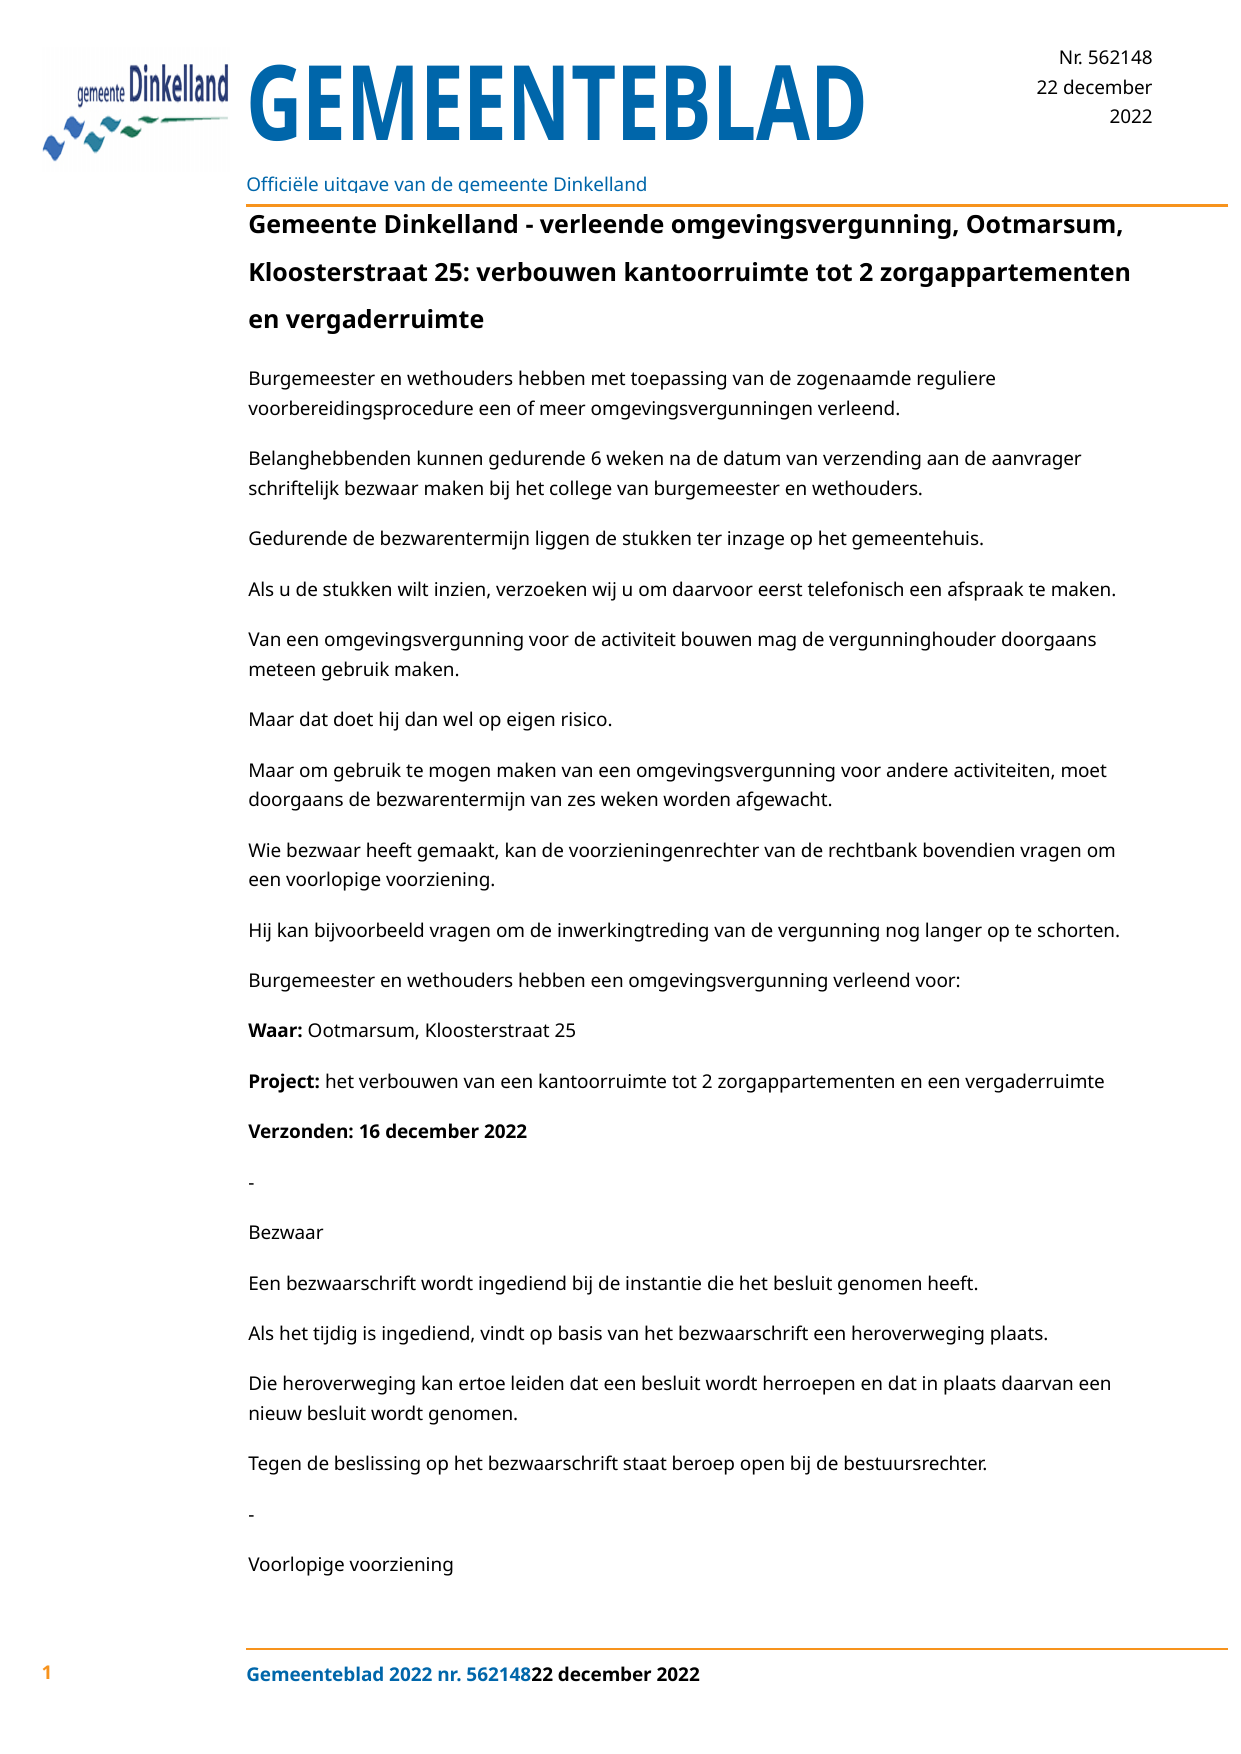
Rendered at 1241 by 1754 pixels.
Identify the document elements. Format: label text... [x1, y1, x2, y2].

text Bezwaar [248, 1219, 1152, 1245]
text Project: het verbouwen van een kantoorruimte tot 2 zorgappartementen en een vergaderruimte [248, 1068, 1152, 1094]
text Van een omgevingsvergunning voor de activiteit bouwen mag de vergunninghouder doorgaans meteen gebruik maken. [248, 626, 1152, 682]
text Verzonden: 16 december 2022 [248, 1118, 1152, 1144]
text - [248, 1501, 1152, 1527]
text Voorlopige voorziening [248, 1551, 1152, 1577]
text Die heroverweging kan ertoe leiden dat een besluit wordt herroepen en dat in plaats daarvan een nieuw besluit wordt genomen. [248, 1371, 1152, 1426]
text Als u de stukken wilt inzien, verzoeken wij u om daarvoor eerst telefonisch een afspraak te maken. [248, 576, 1152, 602]
text Hij kan bijvoorbeeld vragen om de inwerkingtreding van de vergunning nog langer op te schorten. [248, 917, 1152, 942]
text Gedurende de bezwarentermijn liggen de stukken ter inzage op het gemeentehuis. [248, 526, 1152, 551]
text Maar dat doet hij dan wel op eigen risico. [248, 706, 1152, 732]
text Belanghebbenden kunnen gedurende 6 weken na de datum van verzending aan de aanvrager schriftelijk bezwaar maken bij het college van burgemeester en wethouders. [248, 446, 1152, 501]
text Wie bezwaar heeft gemaakt, kan de voorzieningenrechter van de rechtbank bovendien vragen om een voorlopige voorziening. [248, 837, 1152, 892]
text Maar om gebruik te mogen maken van een omgevingsvergunning voor andere activiteiten, moet doorgaans de bezwarentermijn van zes weken worden afgewacht. [248, 757, 1152, 812]
text - [248, 1169, 1152, 1194]
text Burgemeester en wethouders hebben met toepassing van de zogenaamde reguliere voorbereidingsprocedure een of meer omgevingsvergunningen verleend. [248, 366, 1152, 421]
text Gemeente Dinkelland - verleende omgevingsvergunning, Ootmarsum, Kloosterstraat 25: verbouwen kantoorruimte tot 2 zorgappartementen en vergaderruimte [248, 207, 1152, 336]
text Een bezwaarschrift wordt ingediend bij de instantie die het besluit genomen heeft. [248, 1270, 1152, 1295]
text Als het tijdig is ingediend, vindt op basis van het bezwaarschrift een heroverweging plaats. [248, 1320, 1152, 1346]
text Tegen de beslissing op het bezwaarschrift staat beroep open bij de bestuursrechter. [248, 1451, 1152, 1476]
text Waar: Ootmarsum, Kloosterstraat 25 [248, 1018, 1152, 1043]
picture [41, 47, 231, 172]
text Burgemeester en wethouders hebben een omgevingsvergunning verleend voor: [248, 967, 1152, 993]
